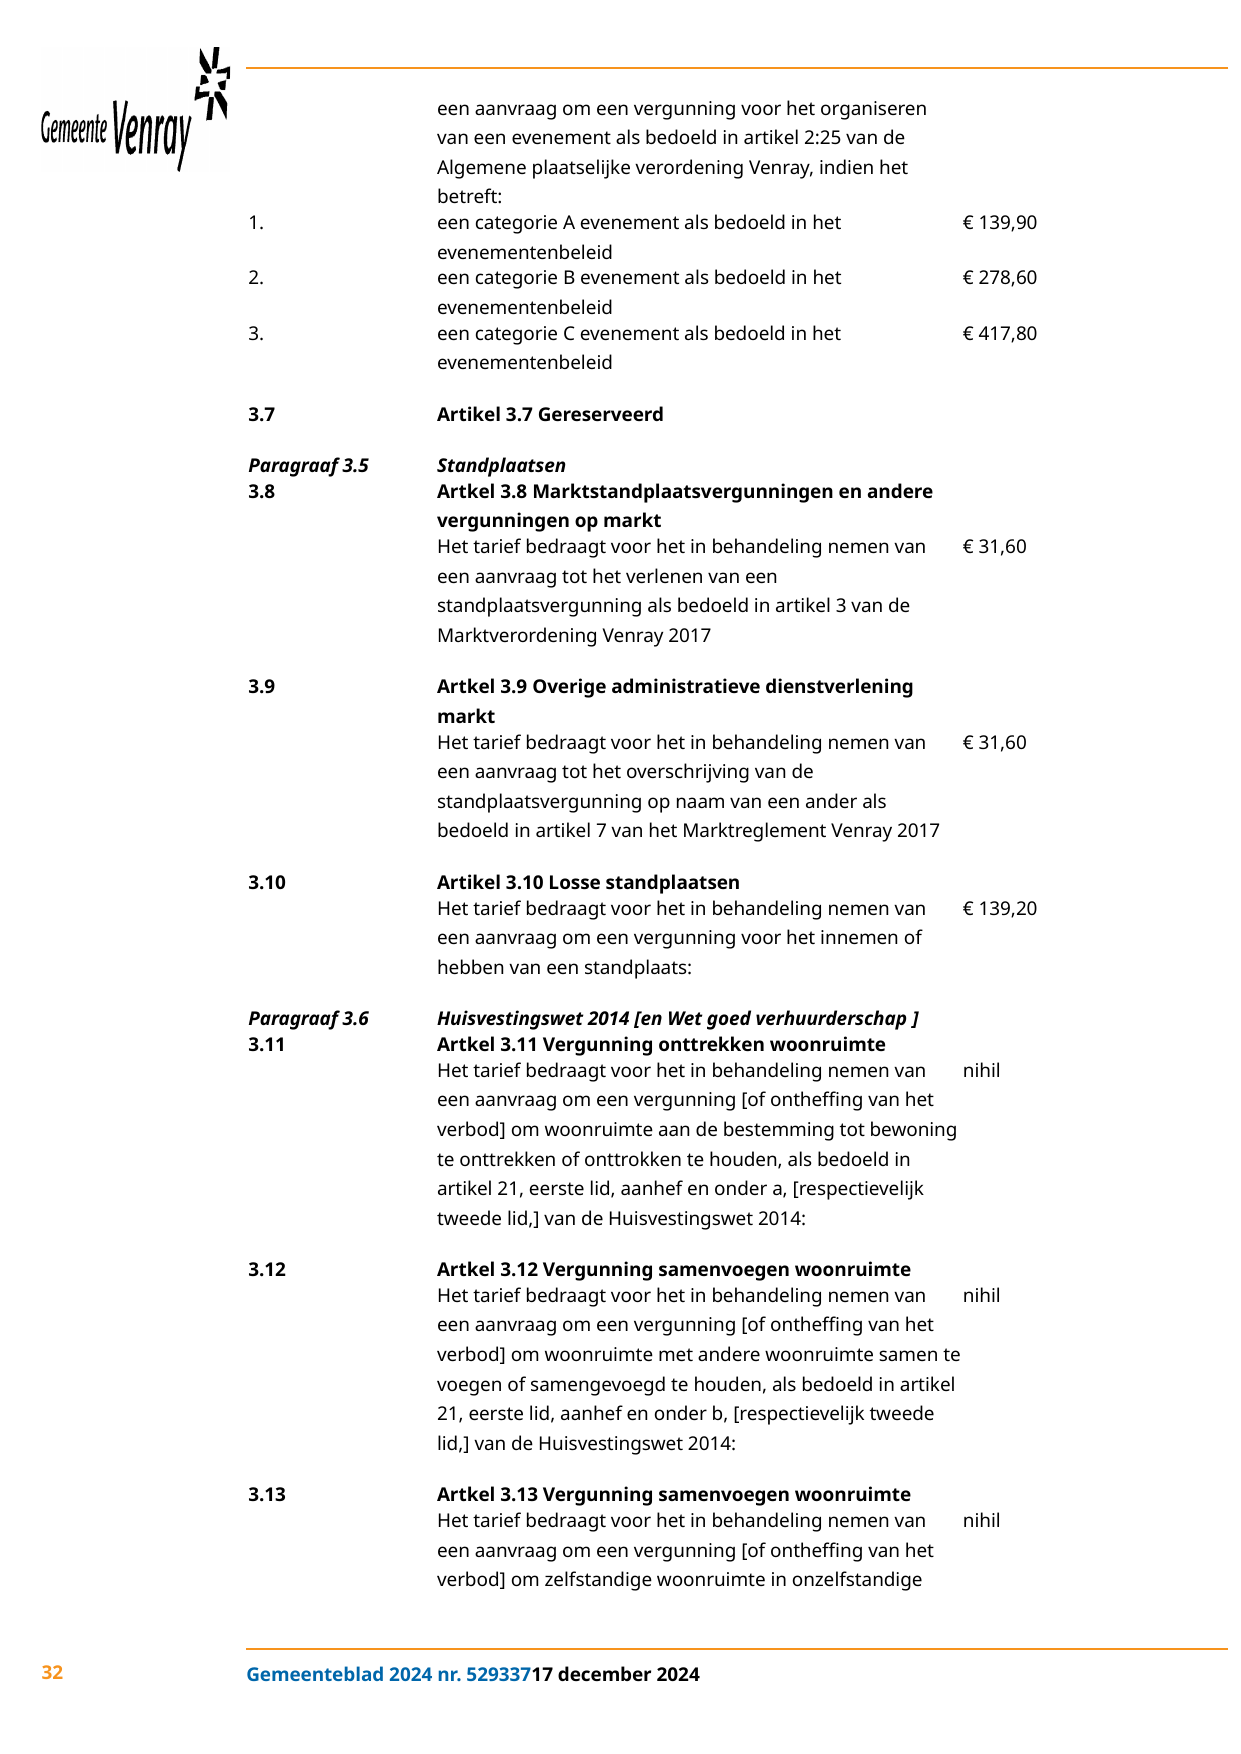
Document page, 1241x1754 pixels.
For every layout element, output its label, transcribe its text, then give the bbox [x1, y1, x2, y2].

table_cell [437, 1231, 963, 1256]
table_cell [963, 980, 1152, 1006]
table_cell € 417,80 [963, 320, 1152, 375]
table_cell [248, 648, 437, 674]
table_cell 3.12 [248, 1256, 437, 1282]
table_cell [963, 1456, 1152, 1481]
table_cell Standplaatsen [437, 453, 963, 478]
table_cell een categorie A evenement als bedoeld in het evenementenbeleid [437, 209, 963, 264]
table_cell [248, 1507, 437, 1592]
table_cell [248, 375, 437, 401]
table_cell [963, 453, 1152, 478]
table_cell Het tarief bedraagt voor het in behandeling nemen van een aanvraag om een vergunning [of ontheffing van het verbod] om zelfstandige woonruimte in onzelfstandige [437, 1507, 963, 1592]
table_cell 3. [248, 320, 437, 375]
table_cell [963, 401, 1152, 427]
table_cell [437, 844, 963, 869]
table_cell [248, 729, 437, 843]
picture [41, 47, 231, 172]
table_cell 3.13 [248, 1481, 437, 1507]
table_cell een categorie C evenement als bedoeld in het evenementenbeleid [437, 320, 963, 375]
table_cell nihil [963, 1282, 1152, 1456]
table_cell [437, 375, 963, 401]
table_cell [963, 844, 1152, 869]
table_cell [248, 1282, 437, 1456]
table_cell Het tarief bedraagt voor het in behandeling nemen van een aanvraag tot het overschrijving van de standplaatsvergunning op naam van een ander als bedoeld in artikel 7 van het Marktreglement Venray 2017 [437, 729, 963, 843]
table_cell [437, 1456, 963, 1481]
table_cell [963, 427, 1152, 452]
table_cell 3.7 [248, 401, 437, 427]
table_cell € 139,20 [963, 895, 1152, 980]
table_cell nihil [963, 1057, 1152, 1231]
table_cell € 31,60 [963, 534, 1152, 648]
table_cell [248, 895, 437, 980]
table_cell [248, 1456, 437, 1481]
table_cell 1. [248, 209, 437, 264]
table_cell [437, 980, 963, 1006]
table_cell een aanvraag om een vergunning voor het organiseren van een evenement als bedoeld in artikel 2:25 van de Algemene plaatselijke verordening Venray, indien het betreft: [437, 95, 963, 209]
table_cell [248, 534, 437, 648]
table_cell Artikel 3.10 Losse standplaatsen [437, 869, 963, 895]
table_cell Het tarief bedraagt voor het in behandeling nemen van een aanvraag om een vergunning [of ontheffing van het verbod] om woonruimte met andere woonruimte samen te voegen of samengevoegd te houden, als bedoeld in artikel 21, eerste lid, aanhef en onder b, [respectievelijk tweede lid,] van de Huisvestingswet 2014: [437, 1282, 963, 1456]
table_cell [963, 1031, 1152, 1057]
table_cell 3.8 [248, 478, 437, 533]
table_cell Artikel 3.7 Gereserveerd [437, 401, 963, 427]
table_cell € 278,60 [963, 265, 1152, 320]
table_cell [963, 674, 1152, 729]
table_cell € 31,60 [963, 729, 1152, 843]
table_cell € 139,90 [963, 209, 1152, 264]
table_cell [248, 95, 437, 209]
table_cell [248, 1231, 437, 1256]
table_cell [248, 980, 437, 1006]
table_cell [963, 375, 1152, 401]
table_cell [963, 869, 1152, 895]
table_cell [963, 648, 1152, 674]
table_cell 3.10 [248, 869, 437, 895]
table_cell [248, 1057, 437, 1231]
table_cell [963, 95, 1152, 209]
table_cell nihil [963, 1507, 1152, 1592]
table_cell Het tarief bedraagt voor het in behandeling nemen van een aanvraag om een vergunning voor het innemen of hebben van een standplaats: [437, 895, 963, 980]
table_cell 2. [248, 265, 437, 320]
table_cell [248, 844, 437, 869]
table_cell een categorie B evenement als bedoeld in het evenementenbeleid [437, 265, 963, 320]
table_cell [963, 478, 1152, 533]
table_cell [963, 1006, 1152, 1031]
table_cell [963, 1481, 1152, 1507]
table_cell Paragraaf 3.5 [248, 453, 437, 478]
table_cell Het tarief bedraagt voor het in behandeling nemen van een aanvraag tot het verlenen van een standplaatsvergunning als bedoeld in artikel 3 van de Marktverordening Venray 2017 [437, 534, 963, 648]
table_cell [963, 1256, 1152, 1282]
table_cell [963, 1231, 1152, 1256]
table_cell Paragraaf 3.6 [248, 1006, 437, 1031]
table_cell [437, 648, 963, 674]
table_cell [437, 427, 963, 452]
table_cell Artkel 3.11 Vergunning onttrekken woonruimte [437, 1031, 963, 1057]
table_cell Het tarief bedraagt voor het in behandeling nemen van een aanvraag om een vergunning [of ontheffing van het verbod] om woonruimte aan de bestemming tot bewoning te onttrekken of onttrokken te houden, als bedoeld in artikel 21, eerste lid, aanhef en onder a, [respectievelijk tweede lid,] van de Huisvestingswet 2014: [437, 1057, 963, 1231]
table_cell [248, 427, 437, 452]
table_cell Artkel 3.12 Vergunning samenvoegen woonruimte [437, 1256, 963, 1282]
table_cell Artkel 3.13 Vergunning samenvoegen woonruimte [437, 1481, 963, 1507]
table_cell 3.11 [248, 1031, 437, 1057]
table_cell Artkel 3.9 Overige administratieve dienstverlening markt [437, 674, 963, 729]
table_cell Huisvestingswet 2014 [en Wet goed verhuurderschap ] [437, 1006, 963, 1031]
table_cell Artkel 3.8 Marktstandplaatsvergunningen en andere vergunningen op markt [437, 478, 963, 533]
table_cell 3.9 [248, 674, 437, 729]
